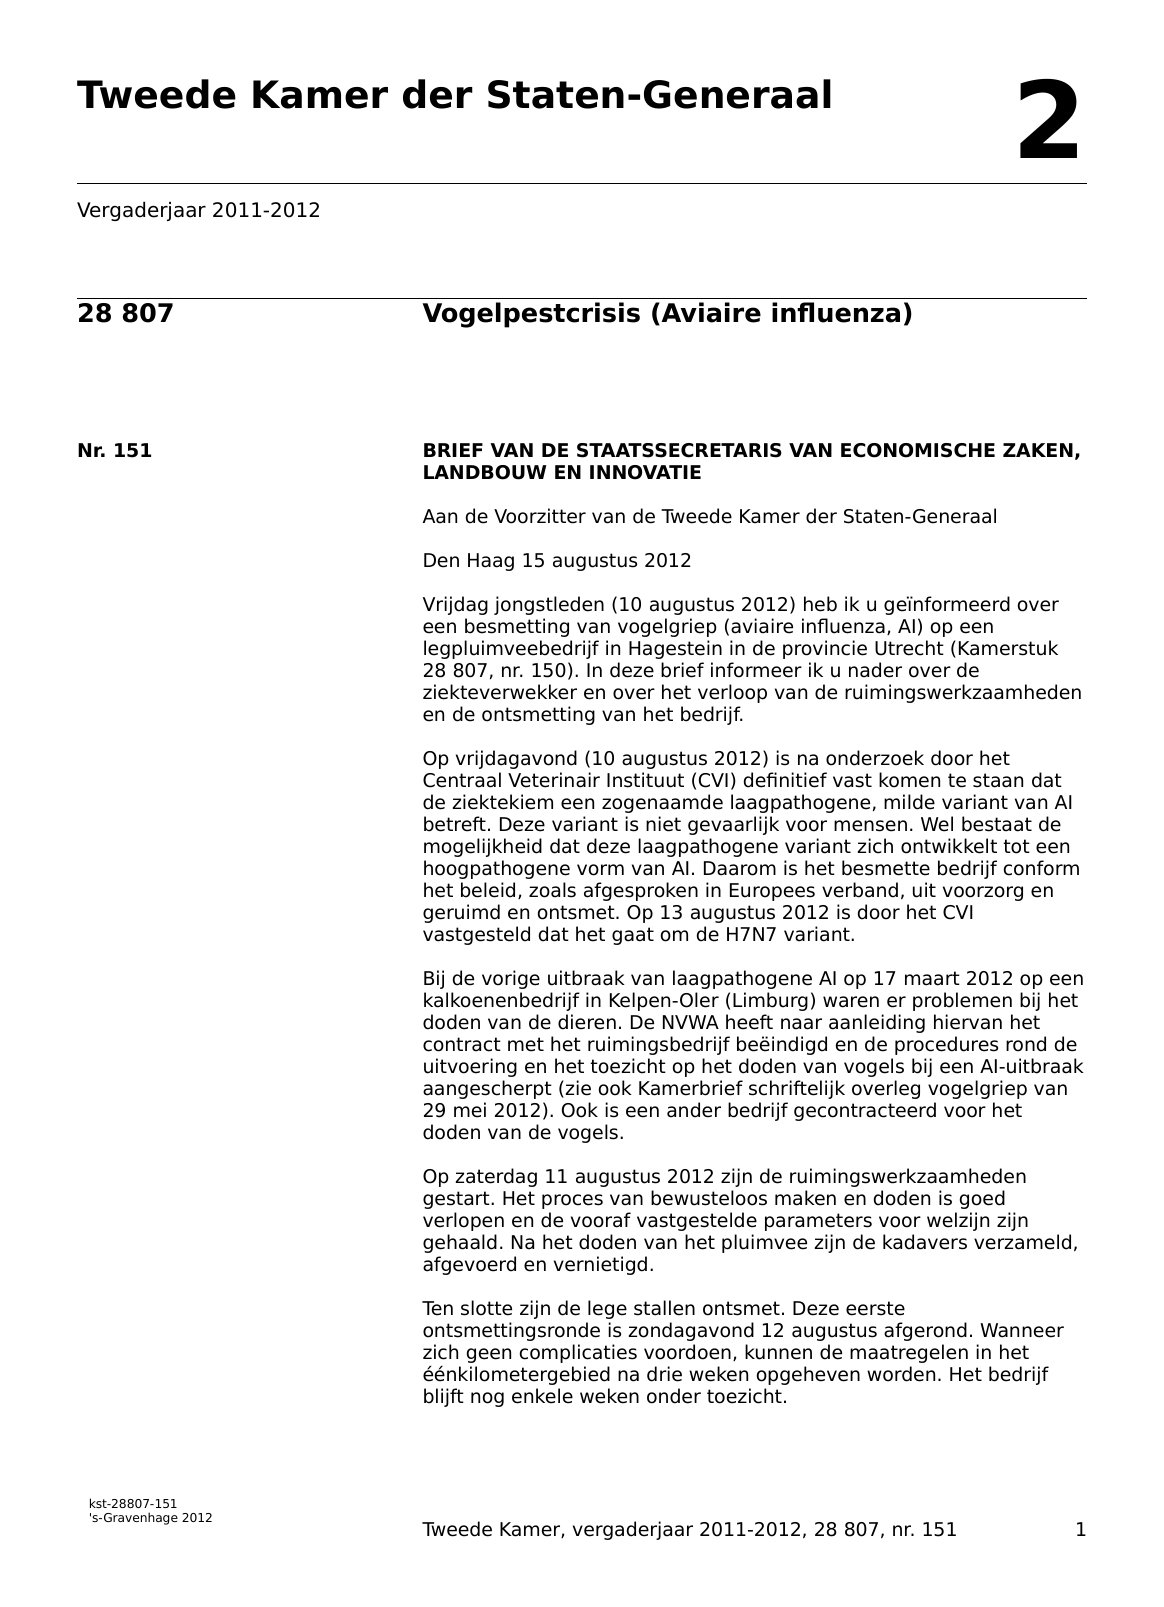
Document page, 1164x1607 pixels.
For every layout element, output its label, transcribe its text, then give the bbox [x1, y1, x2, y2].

subtitle Nr. 151 BRIEF VAN DE STAATSSECRETARIS VAN ECONOMISCHE ZAKEN, LANDBOUW EN INNOVATIE [77, 440, 1087, 484]
text Vrijdag jongstleden (10 augustus 2012) heb ik u geïnformeerd over een besmetting van vogelgriep (aviaire influenza, AI) op een legpluimveebedrijf in Hagestein in de provincie Utrecht (Kamerstuk 28 807, nr. 150). In deze brief informeer ik u nader over de ziekteverwekker en over het verloop van de ruimingswerkzaamheden en de ontsmetting van het bedrijf. [422, 594, 1087, 726]
text Den Haag 15 augustus 2012 [422, 550, 1087, 572]
text Op zaterdag 11 augustus 2012 zijn de ruimingswerkzaamheden gestart. Het proces van bewusteloos maken en doden is goed verlopen en de vooraf vastgestelde parameters voor welzijn zijn gehaald. Na het doden van het pluimvee zijn de kadavers verzameld, afgevoerd en vernietigd. [422, 1166, 1087, 1276]
text Aan de Voorzitter van de Tweede Kamer der Staten-Generaal [422, 506, 1087, 528]
text Op vrijdagavond (10 augustus 2012) is na onderzoek door het Centraal Veterinair Instituut (CVI) definitief vast komen te staan dat de ziektekiem een zogenaamde laagpathogene, milde variant van AI betreft. Deze variant is niet gevaarlijk voor mensen. Wel bestaat de mogelijkheid dat deze laagpathogene variant zich ontwikkelt tot een hoogpathogene vorm van AI. Daarom is het besmette bedrijf conform het beleid, zoals afgesproken in Europees verband, uit voorzorg en geruimd en ontsmet. Op 13 augustus 2012 is door het CVI vastgesteld dat het gaat om de H7N7 variant. [422, 748, 1087, 946]
subtitle 28 807 Vogelpestcrisis (Aviaire influenza) [77, 299, 1087, 329]
table_header 2 [886, 59, 1087, 183]
text kst-28807-151 [88, 1497, 323, 1511]
text 's-Gravenhage 2012 [88, 1511, 323, 1525]
text Bij de vorige uitbraak van laagpathogene AI op 17 maart 2012 op een kalkoenenbedrijf in Kelpen-Oler (Limburg) waren er problemen bij het doden van de dieren. De NVWA heeft naar aanleiding hiervan het contract met het ruimingsbedrijf beëindigd en de procedures rond de uitvoering en het toezicht op het doden van vogels bij een AI-uitbraak aangescherpt (zie ook Kamerbrief schriftelijk overleg vogelgriep van 29 mei 2012). Ook is een ander bedrijf gecontracteerd voor het doden van de vogels. [422, 968, 1087, 1144]
table_header Tweede Kamer der Staten-Generaal [77, 59, 886, 183]
table_cell Vergaderjaar 2011-2012 [77, 184, 1087, 298]
text Ten slotte zijn de lege stallen ontsmet. Deze eerste ontsmettingsronde is zondagavond 12 augustus afgerond. Wanneer zich geen complicaties voordoen, kunnen de maatregelen in het éénkilometergebied na drie weken opgeheven worden. Het bedrijf blijft nog enkele weken onder toezicht. [422, 1298, 1087, 1408]
